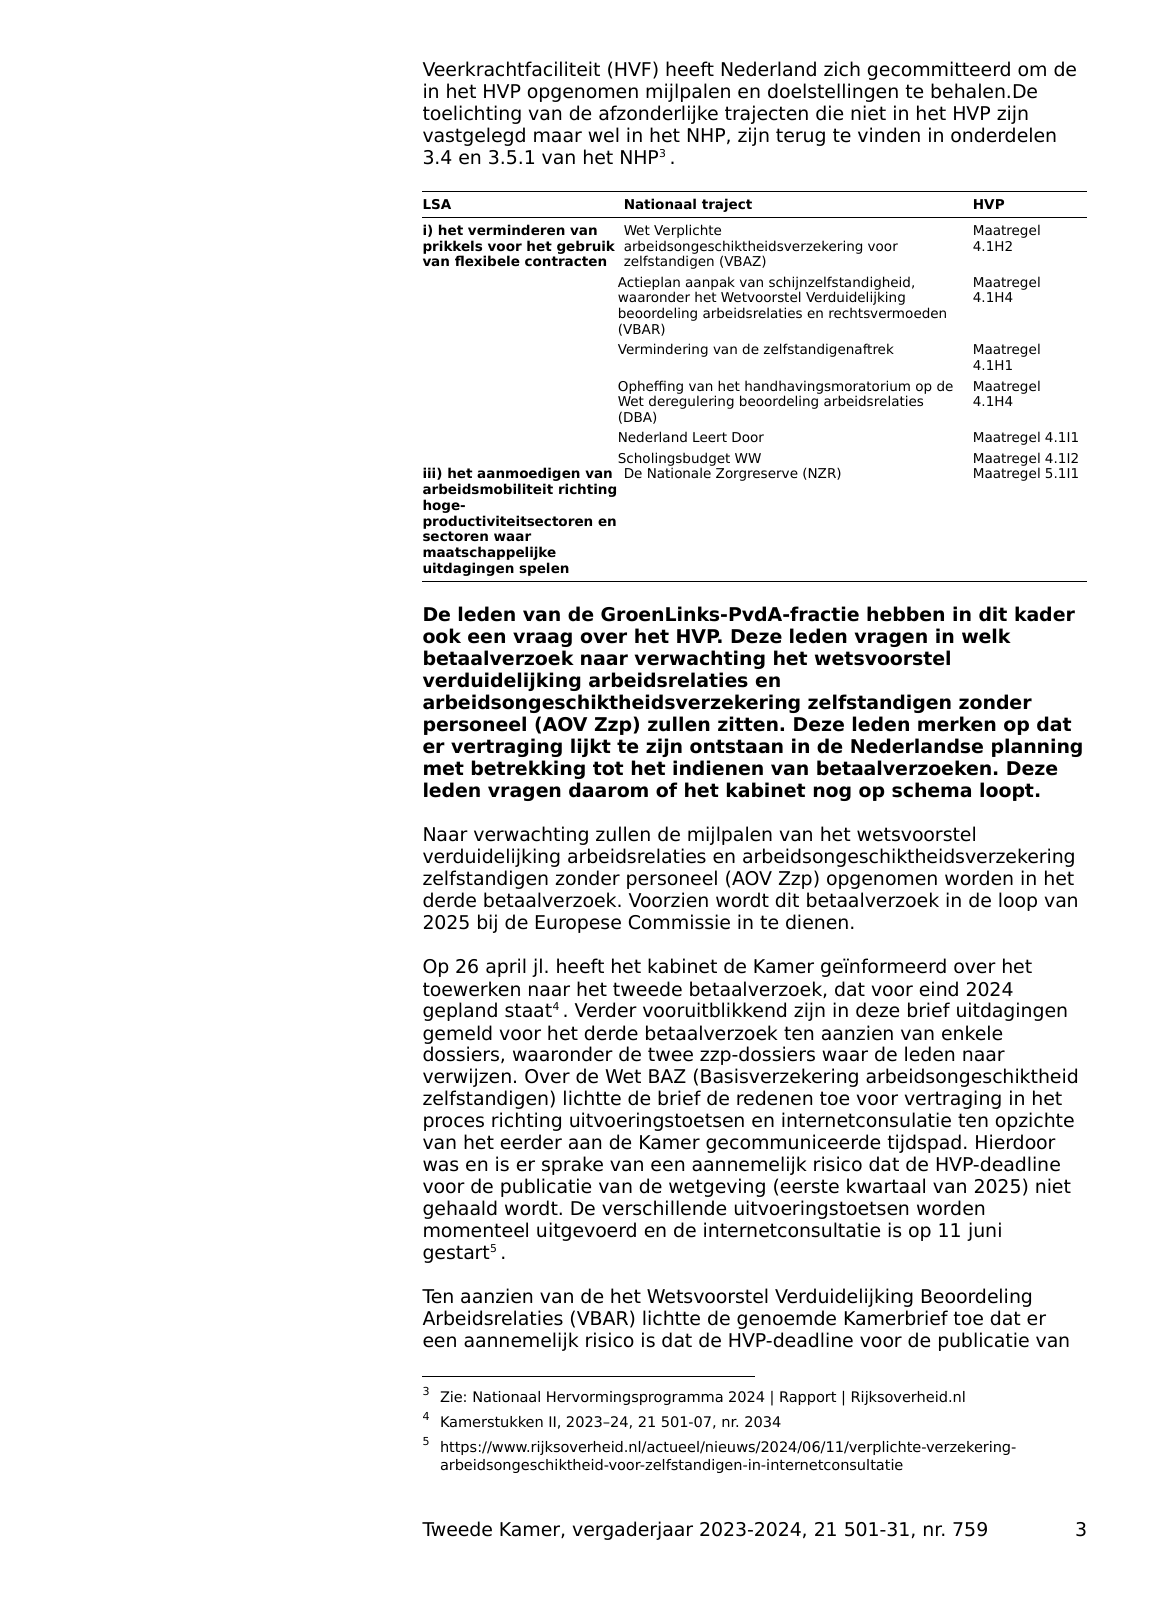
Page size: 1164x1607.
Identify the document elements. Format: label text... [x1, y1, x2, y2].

text https://www.rijksoverheid.nl/actueel/nieuws/2024/06/11/verplichte-verzekering-arbeidsongeschiktheid-voor-zelfstandigen-in-internetconsultatie [422, 1435, 1087, 1474]
table_cell Wet Verplichte arbeidsongeschiktheidsverzekering voor zelfstandigen (VBAZ) [618, 218, 967, 270]
table_cell Scholingsbudget WW [618, 446, 967, 466]
text Zie: Nationaal Hervormingsprogramma 2024 | Rapport | Rijksoverheid.nl [422, 1385, 1087, 1407]
table_cell Maatregel 5.1I1 [967, 466, 1087, 581]
table_cell Maatregel 4.1H4 [967, 374, 1087, 426]
table_cell i) het verminderen van prikkels voor het gebruik van flexibele contracten [422, 218, 618, 466]
text Op 26 april jl. heeft het kabinet de Kamer geïnformeerd over het toewerken naar het tweede betaalverzoek, dat voor eind 2024 gepland staat. Verder vooruitblikkend zijn in deze brief uitdagingen gemeld voor het derde betaalverzoek ten aanzien van enkele dossiers, waaronder de twee zzp-dossiers waar de leden naar verwijzen. Over de Wet BAZ (Basisverzekering arbeidsongeschiktheid zelfstandigen) lichtte de brief de redenen toe voor vertraging in het proces richting uitvoeringstoetsen en internetconsulatie ten opzichte van het eerder aan de Kamer gecommuniceerde tijdspad. Hierdoor was en is er sprake van een aannemelijk risico dat de HVP-deadline voor de publicatie van de wetgeving (eerste kwartaal van 2025) niet gehaald wordt. De verschillende uitvoeringstoetsen worden momenteel uitgevoerd en de internetconsultatie is op 11 juni gestart. [422, 956, 1087, 1264]
table_header Nationaal traject [618, 192, 967, 217]
text Kamerstukken II, 2023–24, 21 501-07, nr. 2034 [422, 1410, 1087, 1432]
table_cell Maatregel 4.1H4 [967, 270, 1087, 337]
table_cell Maatregel 4.1I1 [967, 426, 1087, 446]
table_cell iii) het aanmoedigen van arbeidsmobiliteit richting hoge-productiviteitsectoren en sectoren waar maatschappelijke uitdagingen spelen [422, 466, 618, 581]
table_cell Vermindering van de zelfstandigenaftrek [618, 338, 967, 374]
text Naar verwachting zullen de mijlpalen van het wetsvoorstel verduidelijking arbeidsrelaties en arbeidsongeschiktheidsverzekering zelfstandigen zonder personeel (AOV Zzp) opgenomen worden in het derde betaalverzoek. Voorzien wordt dit betaalverzoek in de loop van 2025 bij de Europese Commissie in te dienen. [422, 824, 1087, 934]
text Veerkrachtfaciliteit (HVF) heeft Nederland zich gecommitteerd om de in het HVP opgenomen mijlpalen en doelstellingen te behalen.De toelichting van de afzonderlijke trajecten die niet in het HVP zijn vastgelegd maar wel in het NHP, zijn terug te vinden in onderdelen 3.4 en 3.5.1 van het NHP. [422, 59, 1087, 169]
table_cell De Nationale Zorgreserve (NZR) [618, 466, 967, 581]
text De leden van de GroenLinks-PvdA-fractie hebben in dit kader ook een vraag over het HVP. Deze leden vragen in welk betaalverzoek naar verwachting het wetsvoorstel verduidelijking arbeidsrelaties en arbeidsongeschiktheidsverzekering zelfstandigen zonder personeel (AOV Zzp) zullen zitten. Deze leden merken op dat er vertraging lijkt te zijn ontstaan in de Nederlandse planning met betrekking tot het indienen van betaalverzoeken. Deze leden vragen daarom of het kabinet nog op schema loopt. [422, 604, 1087, 802]
table_header HVP [967, 192, 1087, 217]
table_cell Maatregel 4.1H1 [967, 338, 1087, 374]
table_cell Opheffing van het handhavingsmoratorium op de Wet deregulering beoordeling arbeidsrelaties (DBA) [618, 374, 967, 426]
table_cell Nederland Leert Door [618, 426, 967, 446]
table_cell Maatregel 4.1H2 [967, 218, 1087, 270]
table_cell Maatregel 4.1I2 [967, 446, 1087, 466]
table_cell Actieplan aanpak van schijnzelfstandigheid, waaronder het Wetvoorstel Verduidelijking beoordeling arbeidsrelaties en rechtsvermoeden (VBAR) [618, 270, 967, 337]
text Ten aanzien van de het Wetsvoorstel Verduidelijking Beoordeling Arbeidsrelaties (VBAR) lichtte de genoemde Kamerbrief toe dat er een aannemelijk risico is dat de HVP-deadline voor de publicatie van [422, 1286, 1087, 1352]
table_header LSA [422, 192, 618, 217]
